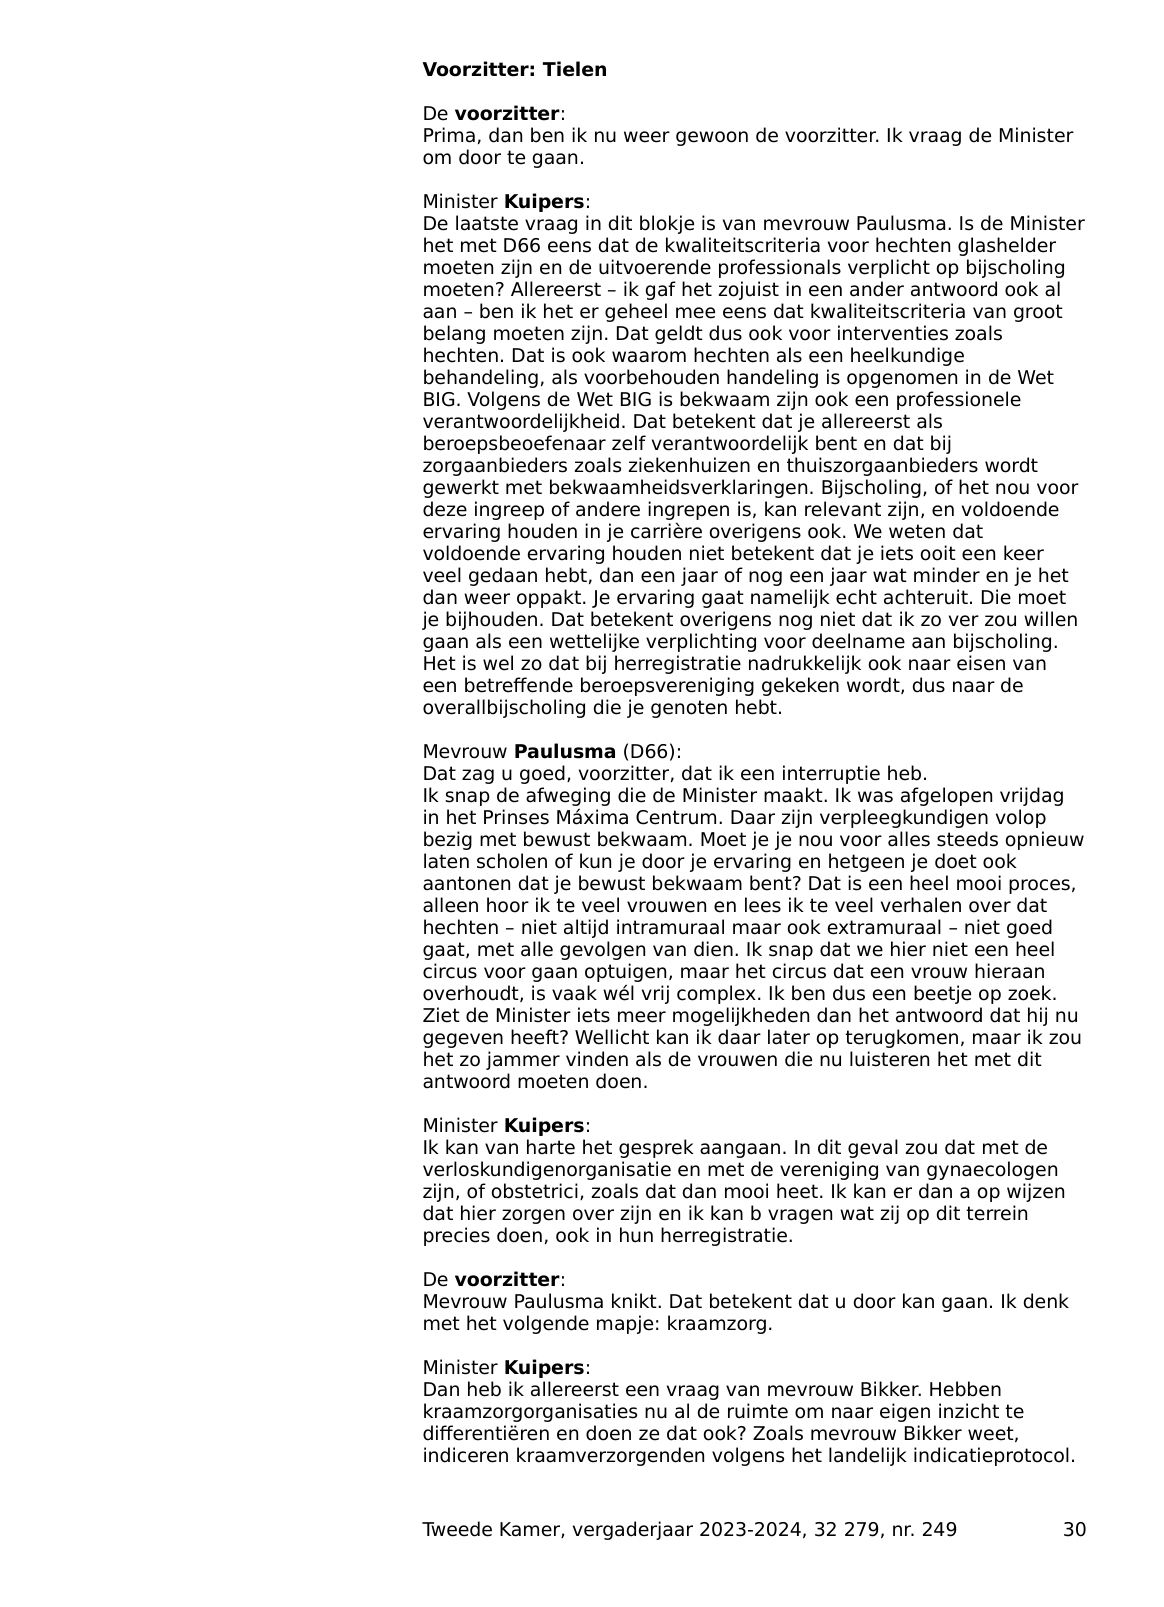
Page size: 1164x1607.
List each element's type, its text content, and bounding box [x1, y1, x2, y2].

subtitle Voorzitter: Tielen [422, 59, 1087, 81]
text Minister Kuipers: [422, 1115, 1087, 1137]
text Minister Kuipers: [422, 1357, 1087, 1379]
text De voorzitter: [422, 103, 1087, 125]
text De laatste vraag in dit blokje is van mevrouw Paulusma. Is de Minister het met D66 eens dat de kwaliteitscriteria voor hechten glashelder moeten zijn en de uitvoerende professionals verplicht op bijscholing moeten? Allereerst – ik gaf het zojuist in een ander antwoord ook al aan – ben ik het er geheel mee eens dat kwaliteitscriteria van groot belang moeten zijn. Dat geldt dus ook voor interventies zoals hechten. Dat is ook waarom hechten als een heelkundige behandeling, als voorbehouden handeling is opgenomen in de Wet BIG. Volgens de Wet BIG is bekwaam zijn ook een professionele verantwoordelijkheid. Dat betekent dat je allereerst als beroepsbeoefenaar zelf verantwoordelijk bent en dat bij zorgaanbieders zoals ziekenhuizen en thuiszorgaanbieders wordt gewerkt met bekwaamheidsverklaringen. Bijscholing, of het nou voor deze ingreep of andere ingrepen is, kan relevant zijn, en voldoende ervaring houden in je carrière overigens ook. We weten dat voldoende ervaring houden niet betekent dat je iets ooit een keer veel gedaan hebt, dan een jaar of nog een jaar wat minder en je het dan weer oppakt. Je ervaring gaat namelijk echt achteruit. Die moet je bijhouden. Dat betekent overigens nog niet dat ik zo ver zou willen gaan als een wettelijke verplichting voor deelname aan bijscholing. Het is wel zo dat bij herregistratie nadrukkelijk ook naar eisen van een betreffende beroepsvereniging gekeken wordt, dus naar de overallbijscholing die je genoten hebt. [422, 213, 1087, 719]
text Ik snap de afweging die de Minister maakt. Ik was afgelopen vrijdag in het Prinses Máxima Centrum. Daar zijn verpleegkundigen volop bezig met bewust bekwaam. Moet je je nou voor alles steeds opnieuw laten scholen of kun je door je ervaring en hetgeen je doet ook aantonen dat je bewust bekwaam bent? Dat is een heel mooi proces, alleen hoor ik te veel vrouwen en lees ik te veel verhalen over dat hechten – niet altijd intramuraal maar ook extramuraal – niet goed gaat, met alle gevolgen van dien. Ik snap dat we hier niet een heel circus voor gaan optuigen, maar het circus dat een vrouw hieraan overhoudt, is vaak wél vrij complex. Ik ben dus een beetje op zoek. Ziet de Minister iets meer mogelijkheden dan het antwoord dat hij nu gegeven heeft? Wellicht kan ik daar later op terugkomen, maar ik zou het zo jammer vinden als de vrouwen die nu luisteren het met dit antwoord moeten doen. [422, 785, 1087, 1093]
text De voorzitter: [422, 1269, 1087, 1291]
text Mevrouw Paulusma knikt. Dat betekent dat u door kan gaan. Ik denk met het volgende mapje: kraamzorg. [422, 1291, 1087, 1335]
text Prima, dan ben ik nu weer gewoon de voorzitter. Ik vraag de Minister om door te gaan. [422, 125, 1087, 169]
text Dat zag u goed, voorzitter, dat ik een interruptie heb. [422, 763, 1087, 785]
text Minister Kuipers: [422, 191, 1087, 213]
text Ik kan van harte het gesprek aangaan. In dit geval zou dat met de verloskundigenorganisatie en met de vereniging van gynaecologen zijn, of obstetrici, zoals dat dan mooi heet. Ik kan er dan a op wijzen dat hier zorgen over zijn en ik kan b vragen wat zij op dit terrein precies doen, ook in hun herregistratie. [422, 1137, 1087, 1247]
text Mevrouw Paulusma (D66): [422, 741, 1087, 763]
text Dan heb ik allereerst een vraag van mevrouw Bikker. Hebben kraamzorgorganisaties nu al de ruimte om naar eigen inzicht te differentiëren en doen ze dat ook? Zoals mevrouw Bikker weet, indiceren kraamverzorgenden volgens het landelijk indicatieprotocol. [422, 1379, 1087, 1467]
